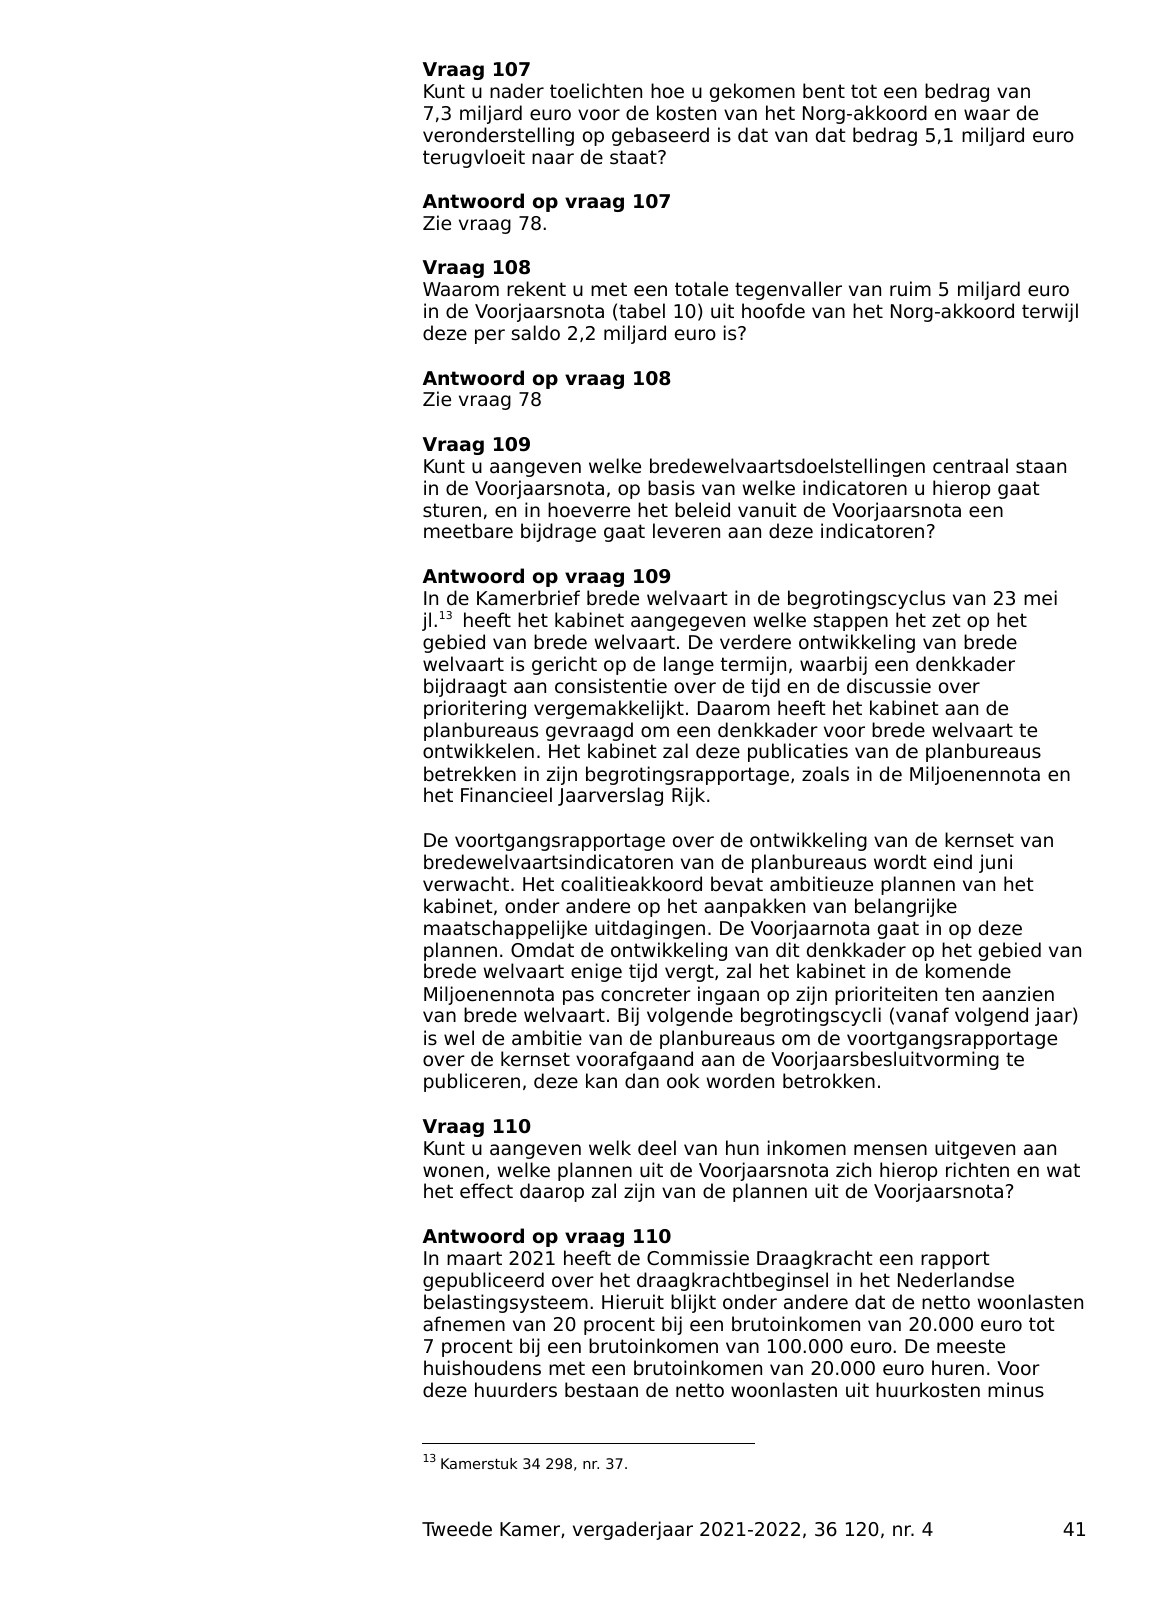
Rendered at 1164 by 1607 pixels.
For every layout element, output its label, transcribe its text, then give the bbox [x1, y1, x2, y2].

subtitle Vraag 110 [422, 1116, 1087, 1137]
text De voortgangsrapportage over de ontwikkeling van de kernset van bredewelvaartsindicatoren van de planbureaus wordt eind juni verwacht. Het coalitieakkoord bevat ambitieuze plannen van het kabinet, onder andere op het aanpakken van belangrijke maatschappelijke uitdagingen. De Voorjaarnota gaat in op deze plannen. Omdat de ontwikkeling van dit denkkader op het gebied van brede welvaart enige tijd vergt, zal het kabinet in de komende Miljoenennota pas concreter ingaan op zijn prioriteiten ten aanzien van brede welvaart. Bij volgende begrotingscycli (vanaf volgend jaar) is wel de ambitie van de planbureaus om de voortgangsrapportage over de kernset voorafgaand aan de Voorjaarsbesluitvorming te publiceren, deze kan dan ook worden betrokken. [422, 829, 1087, 1093]
text Kunt u aangeven welke bredewelvaartsdoelstellingen centraal staan in de Voorjaarsnota, op basis van welke indicatoren u hierop gaat sturen, en in hoeverre het beleid vanuit de Voorjaarsnota een meetbare bijdrage gaat leveren aan deze indicatoren? [422, 456, 1087, 543]
text Kunt u nader toelichten hoe u gekomen bent tot een bedrag van 7,3 miljard euro voor de kosten van het Norg-akkoord en waar de veronderstelling op gebaseerd is dat van dat bedrag 5,1 miljard euro terugvloeit naar de staat? [422, 81, 1087, 169]
subtitle Antwoord op vraag 110 [422, 1226, 1087, 1248]
text Zie vraag 78 [422, 389, 1087, 411]
subtitle Vraag 109 [422, 433, 1087, 456]
text In maart 2021 heeft de Commissie Draagkracht een rapport gepubliceerd over het draagkrachtbeginsel in het Nederlandse belastingsysteem. Hieruit blijkt onder andere dat de netto woonlasten afnemen van 20 procent bij een brutoinkomen van 20.000 euro tot 7 procent bij een brutoinkomen van 100.000 euro. De meeste huishoudens met een brutoinkomen van 20.000 euro huren. Voor deze huurders bestaan de netto woonlasten uit huurkosten minus [422, 1248, 1087, 1401]
subtitle Vraag 107 [422, 59, 1087, 81]
text Zie vraag 78. [422, 213, 1087, 235]
subtitle Antwoord op vraag 108 [422, 367, 1087, 389]
text Kunt u aangeven welk deel van hun inkomen mensen uitgeven aan wonen, welke plannen uit de Voorjaarsnota zich hierop richten en wat het effect daarop zal zijn van de plannen uit de Voorjaarsnota? [422, 1137, 1087, 1203]
subtitle Antwoord op vraag 107 [422, 191, 1087, 213]
text Kamerstuk 34 298, nr. 37. [422, 1452, 1087, 1474]
subtitle Antwoord op vraag 109 [422, 566, 1087, 588]
text In de Kamerbrief brede welvaart in de begrotingscyclus van 23 mei jl. heeft het kabinet aangegeven welke stappen het zet op het gebied van brede welvaart. De verdere ontwikkeling van brede welvaart is gericht op de lange termijn, waarbij een denkkader bijdraagt aan consistentie over de tijd en de discussie over prioritering vergemakkelijkt. Daarom heeft het kabinet aan de planbureaus gevraagd om een denkkader voor brede welvaart te ontwikkelen. Het kabinet zal deze publicaties van de planbureaus betrekken in zijn begrotingsrapportage, zoals in de Miljoenennota en het Financieel Jaarverslag Rijk. [422, 588, 1087, 807]
text Waarom rekent u met een totale tegenvaller van ruim 5 miljard euro in de Voorjaarsnota (tabel 10) uit hoofde van het Norg-akkoord terwijl deze per saldo 2,2 miljard euro is? [422, 279, 1087, 345]
subtitle Vraag 108 [422, 257, 1087, 279]
